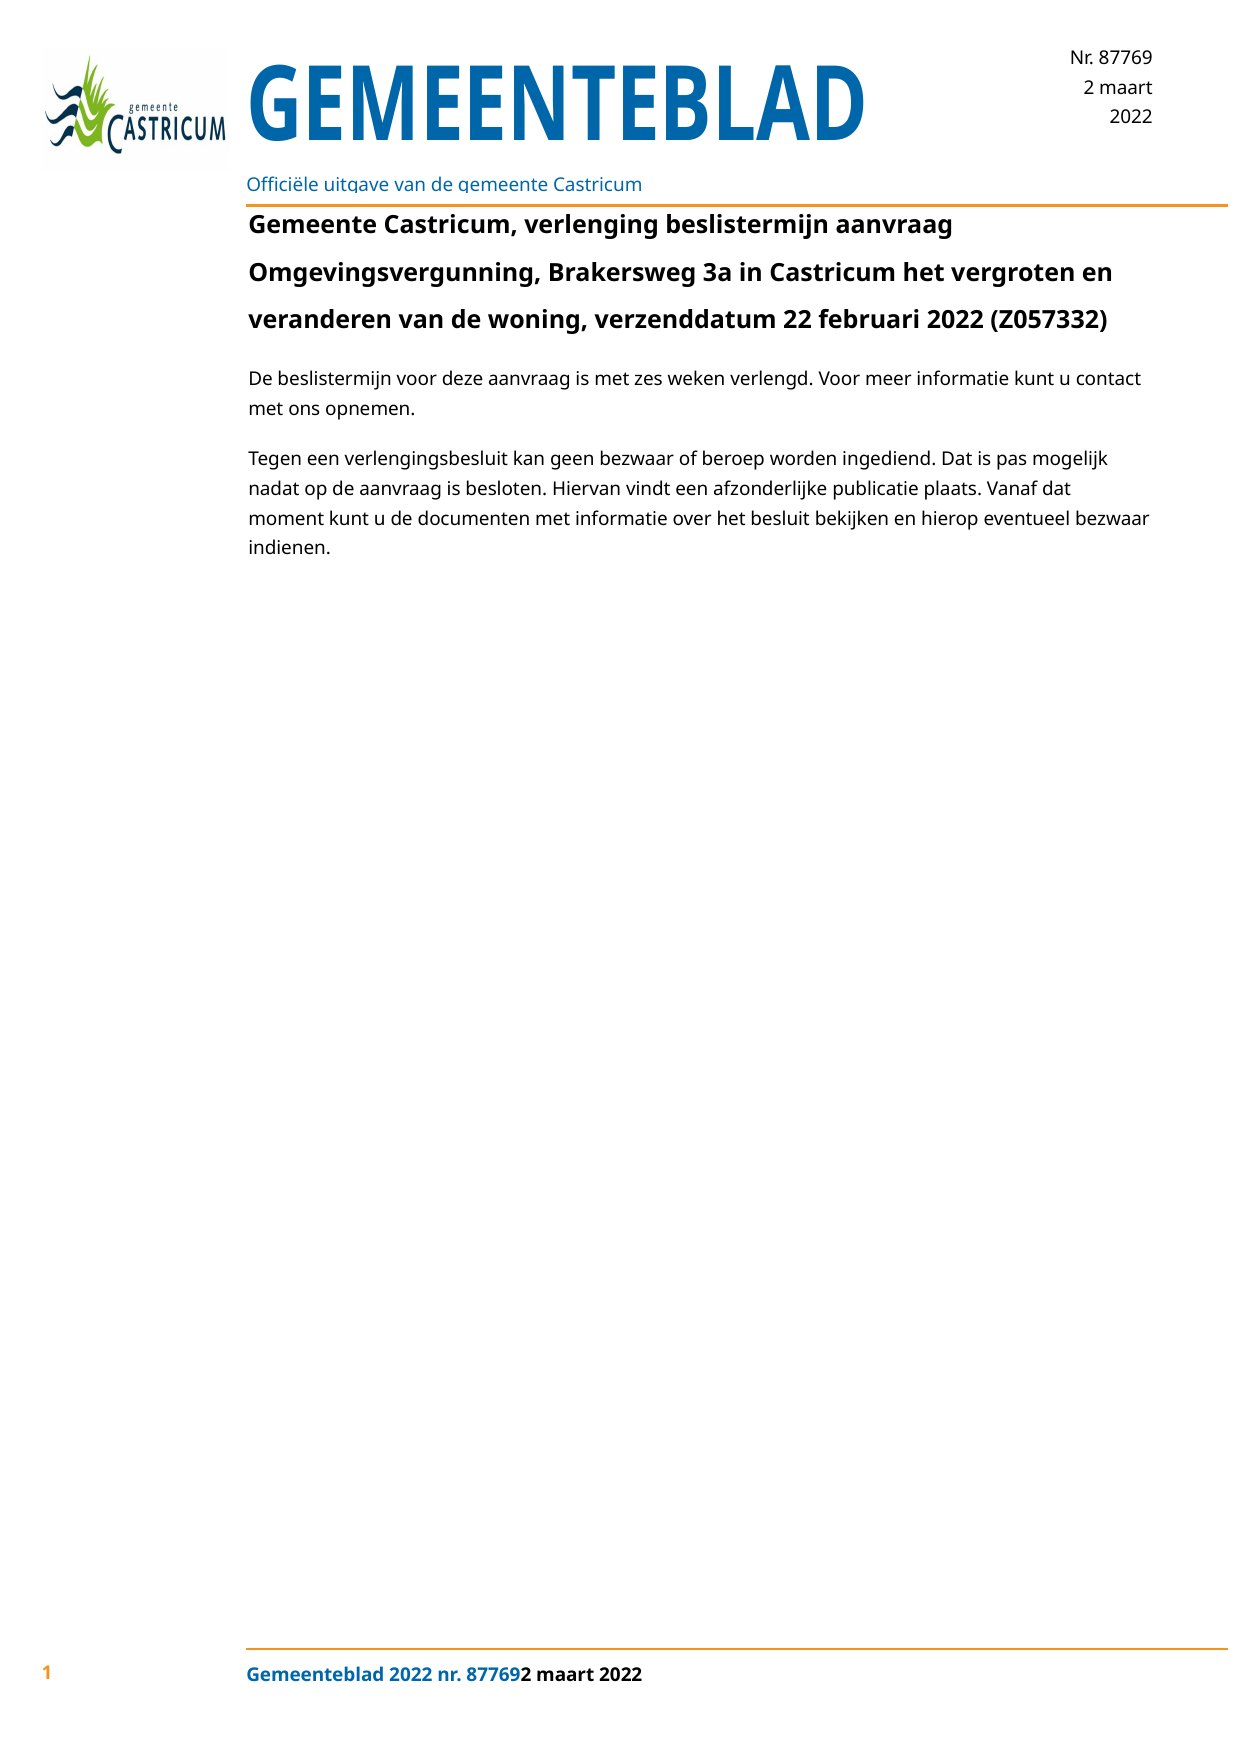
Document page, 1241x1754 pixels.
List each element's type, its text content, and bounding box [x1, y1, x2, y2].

text De beslistermijn voor deze aanvraag is met zes weken verlengd. Voor meer informatie kunt u contact met ons opnemen. [248, 366, 1152, 421]
text Tegen een verlengingsbesluit kan geen bezwaar of beroep worden ingediend. Dat is pas mogelijk nadat op de aanvraag is besloten. Hiervan vindt een afzonderlijke publicatie plaats. Vanaf dat moment kunt u de documenten met informatie over het besluit bekijken en hierop eventueel bezwaar indienen. [248, 446, 1152, 560]
picture [41, 47, 231, 172]
text Gemeente Castricum, verlenging beslistermijn aanvraag Omgevingsvergunning, Brakersweg 3a in Castricum het vergroten en veranderen van de woning, verzenddatum 22 februari 2022 (Z057332) [248, 207, 1152, 336]
